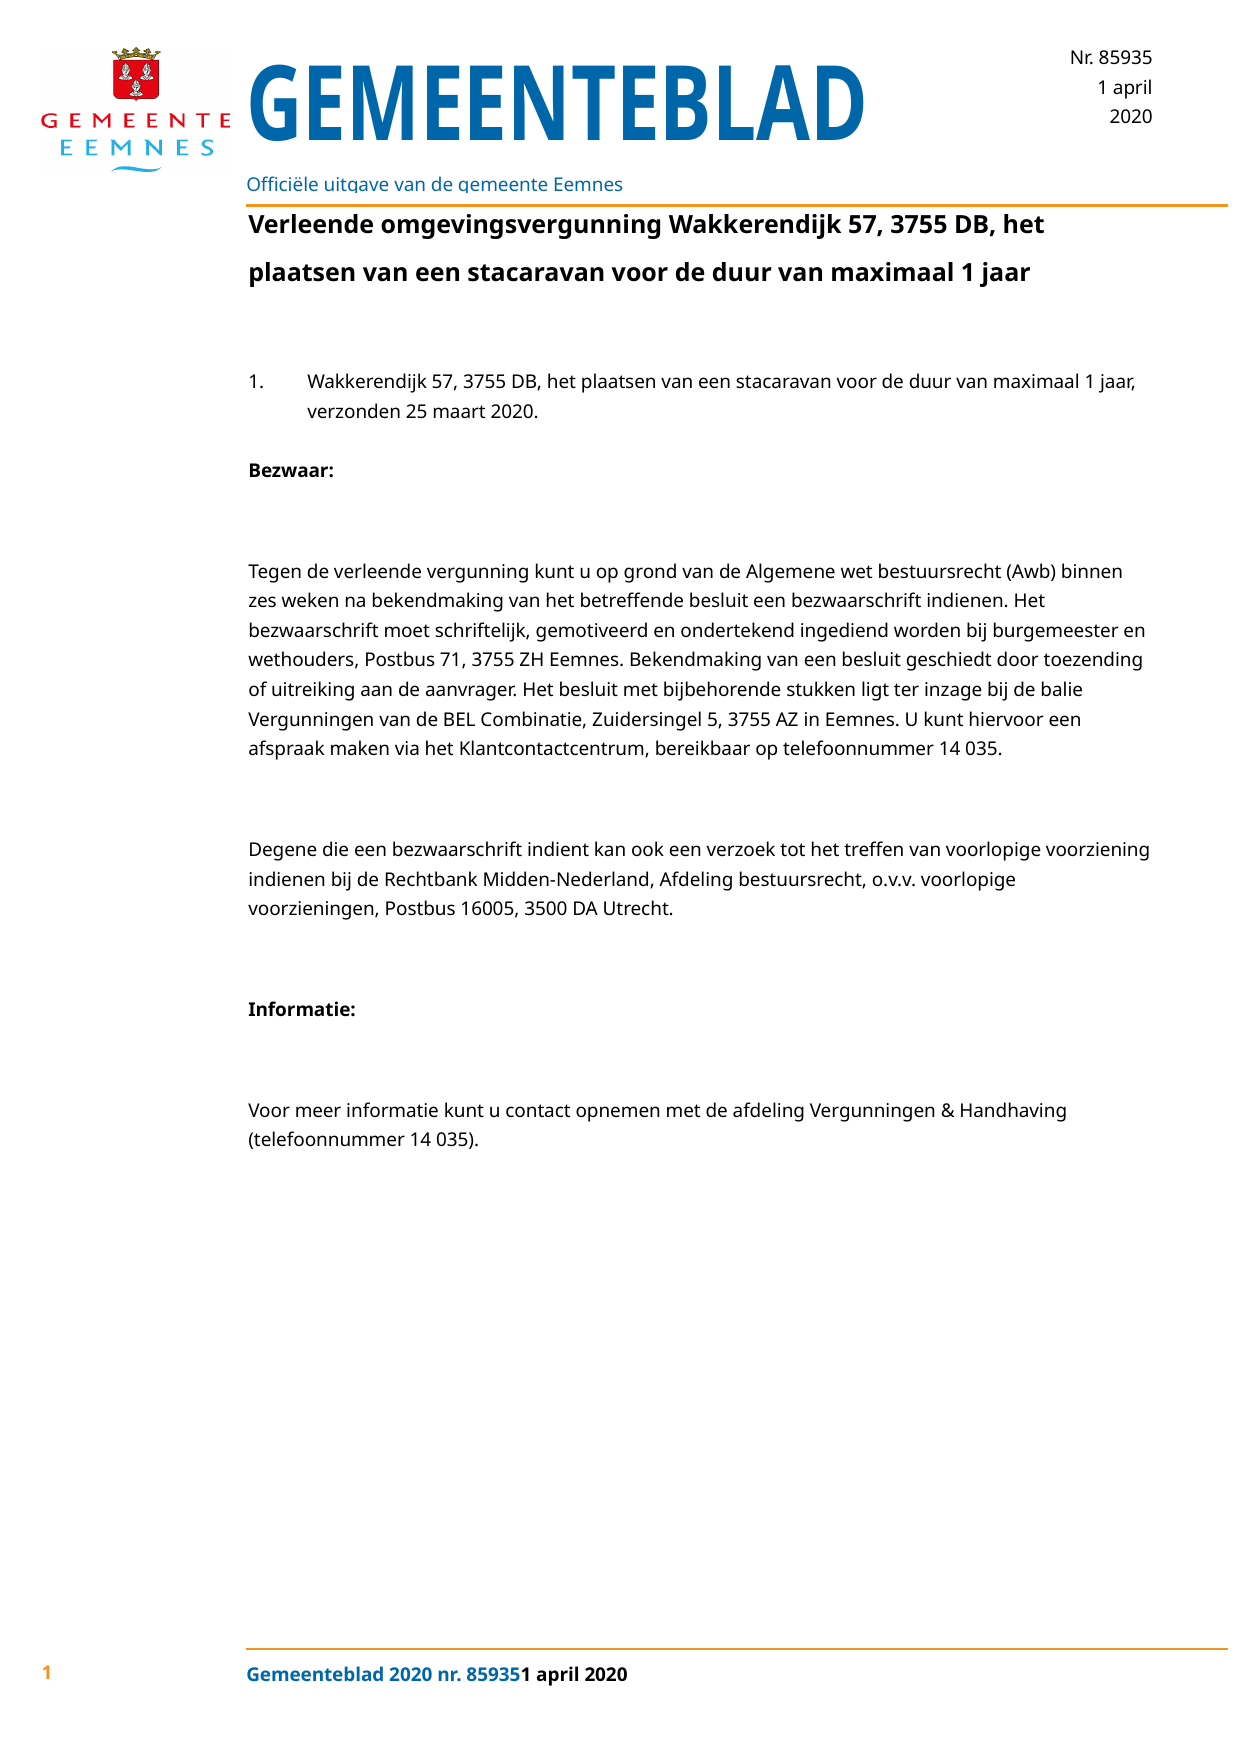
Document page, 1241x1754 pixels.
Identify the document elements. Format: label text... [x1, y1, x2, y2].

text Tegen de verleende vergunning kunt u op grond van de Algemene wet bestuursrecht (Awb) binnen zes weken na bekendmaking van het betreffende besluit een bezwaarschrift indienen. Het bezwaarschrift moet schriftelijk, gemotiveerd en ondertekend ingediend worden bij burgemeester en wethouders, Postbus 71, 3755 ZH Eemnes. Bekendmaking van een besluit geschiedt door toezending of uitreiking aan de aanvrager. Het besluit met bijbehorende stukken ligt ter inzage bij de balie Vergunningen van de BEL Combinatie, Zuidersingel 5, 3755 AZ in Eemnes. U kunt hiervoor een afspraak maken via het Klantcontactcentrum, bereikbaar op telefoonnummer 14 035. [248, 558, 1152, 761]
list Wakkerendijk 57, 3755 DB, het plaatsen van een stacaravan voor de duur van maximaal 1 jaar, verzonden 25 maart 2020. [248, 368, 1152, 424]
text Voor meer informatie kunt u contact opnemen met de afdeling Vergunningen & Handhaving (telefoonnummer 14 035). [248, 1097, 1152, 1152]
picture [41, 47, 231, 172]
text Bezwaar: [248, 457, 1152, 483]
text Informatie: [248, 996, 1152, 1022]
text Verleende omgevingsvergunning Wakkerendijk 57, 3755 DB, het plaatsen van een stacaravan voor de duur van maximaal 1 jaar [248, 207, 1152, 288]
text Degene die een bezwaarschrift indient kan ook een verzoek tot het treffen van voorlopige voorziening indienen bij de Rechtbank Midden-Nederland, Afdeling bestuursrecht, o.v.v. voorlopige voorzieningen, Postbus 16005, 3500 DA Utrecht. [248, 836, 1152, 921]
